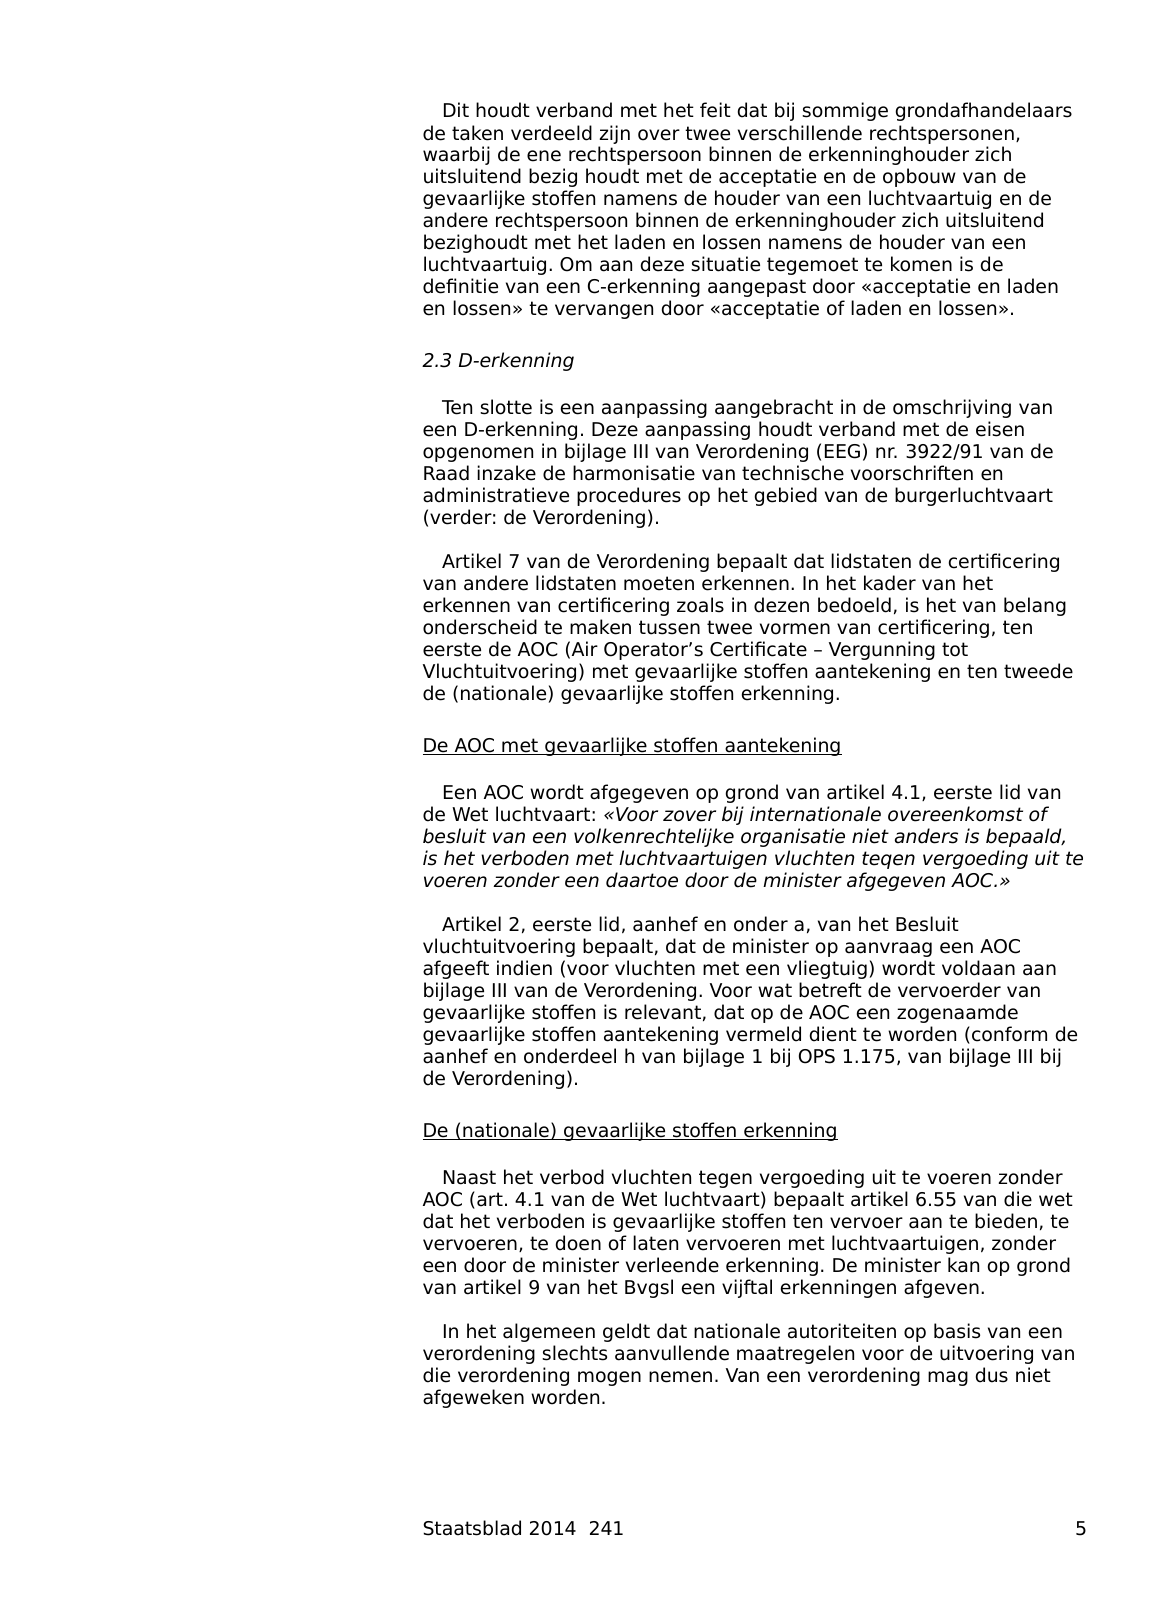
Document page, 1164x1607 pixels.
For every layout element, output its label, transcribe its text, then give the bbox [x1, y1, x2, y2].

text Ten slotte is een aanpassing aangebracht in de omschrijving van een D-erkenning. Deze aanpassing houdt verband met de eisen opgenomen in bijlage III van Verordening (EEG) nr. 3922/91 van de Raad inzake de harmonisatie van technische voorschriften en administratieve procedures op het gebied van de burgerluchtvaart (verder: de Verordening). [422, 397, 1087, 529]
text Een AOC wordt afgegeven op grond van artikel 4.1, eerste lid van de Wet luchtvaart: «Voor zover bij internationale overeenkomst of besluit van een volkenrechtelijke organisatie niet anders is bepaald, is het verboden met luchtvaartuigen vluchten teqen vergoeding uit te voeren zonder een daartoe door de minister afgegeven AOC.» [422, 782, 1087, 892]
subtitle De (nationale) gevaarlijke stoffen erkenning [422, 1120, 1087, 1142]
subtitle 2.3 D-erkenning [422, 350, 1087, 372]
subtitle De AOC met gevaarlijke stoffen aantekening [422, 735, 1087, 757]
text Artikel 2, eerste lid, aanhef en onder a, van het Besluit vluchtuitvoering bepaalt, dat de minister op aanvraag een AOC afgeeft indien (voor vluchten met een vliegtuig) wordt voldaan aan bijlage III van de Verordening. Voor wat betreft de vervoerder van gevaarlijke stoffen is relevant, dat op de AOC een zogenaamde gevaarlijke stoffen aantekening vermeld dient te worden (conform de aanhef en onderdeel h van bijlage 1 bij OPS 1.175, van bijlage III bij de Verordening). [422, 914, 1087, 1090]
text In het algemeen geldt dat nationale autoriteiten op basis van een verordening slechts aanvullende maatregelen voor de uitvoering van die verordening mogen nemen. Van een verordening mag dus niet afgeweken worden. [422, 1321, 1087, 1409]
text Dit houdt verband met het feit dat bij sommige grondafhandelaars de taken verdeeld zijn over twee verschillende rechtspersonen, waarbij de ene rechtspersoon binnen de erkenninghouder zich uitsluitend bezig houdt met de acceptatie en de opbouw van de gevaarlijke stoffen namens de houder van een luchtvaartuig en de andere rechtspersoon binnen de erkenninghouder zich uitsluitend bezighoudt met het laden en lossen namens de houder van een luchtvaartuig. Om aan deze situatie tegemoet te komen is de definitie van een C-erkenning aangepast door «acceptatie en laden en lossen» te vervangen door «acceptatie of laden en lossen». [422, 100, 1087, 320]
text Naast het verbod vluchten tegen vergoeding uit te voeren zonder AOC (art. 4.1 van de Wet luchtvaart) bepaalt artikel 6.55 van die wet dat het verboden is gevaarlijke stoffen ten vervoer aan te bieden, te vervoeren, te doen of laten vervoeren met luchtvaartuigen, zonder een door de minister verleende erkenning. De minister kan op grond van artikel 9 van het Bvgsl een vijftal erkenningen afgeven. [422, 1167, 1087, 1299]
text Artikel 7 van de Verordening bepaalt dat lidstaten de certificering van andere lidstaten moeten erkennen. In het kader van het erkennen van certificering zoals in dezen bedoeld, is het van belang onderscheid te maken tussen twee vormen van certificering, ten eerste de AOC (Air Operator’s Certificate – Vergunning tot Vluchtuitvoering) met gevaarlijke stoffen aantekening en ten tweede de (nationale) gevaarlijke stoffen erkenning. [422, 551, 1087, 705]
